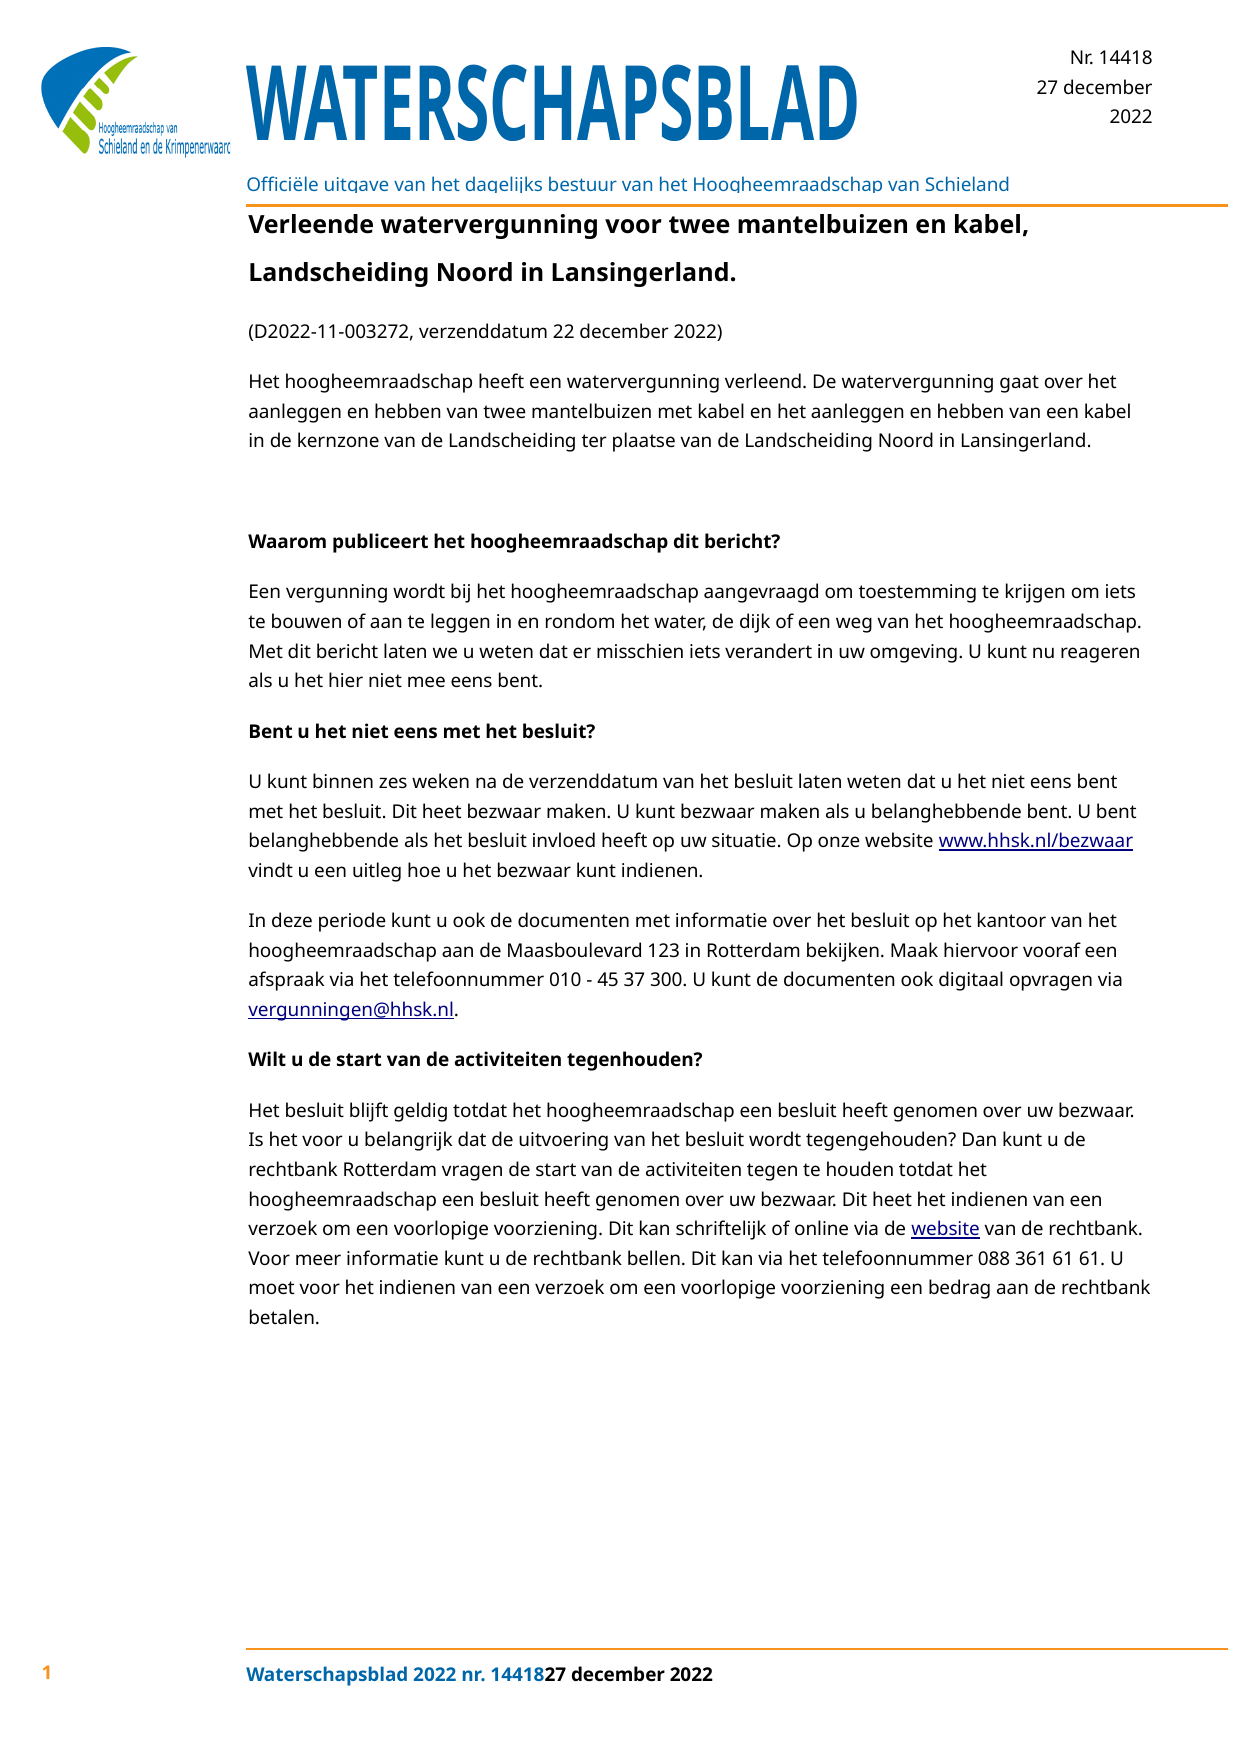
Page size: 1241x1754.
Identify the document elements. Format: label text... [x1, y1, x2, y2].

text Verleende watervergunning voor twee mantelbuizen en kabel, Landscheiding Noord in Lansingerland. [248, 207, 1152, 288]
text Het besluit blijft geldig totdat het hoogheemraadschap een besluit heeft genomen over uw bezwaar. Is het voor u belangrijk dat de uitvoering van het besluit wordt tegengehouden? Dan kunt u de rechtbank Rotterdam vragen de start van de activiteiten tegen te houden totdat het hoogheemraadschap een besluit heeft genomen over uw bezwaar. Dit heet het indienen van een verzoek om een voorlopige voorziening. Dit kan schriftelijk of online via de website van de rechtbank. Voor meer informatie kunt u de rechtbank bellen. Dit kan via het telefoonnummer 088 361 61 61. U moet voor het indienen van een verzoek om een voorlopige voorziening een bedrag aan de rechtbank betalen. [248, 1097, 1152, 1330]
text In deze periode kunt u ook de documenten met informatie over het besluit op het kantoor van het hoogheemraadschap aan de Maasboulevard 123 in Rotterdam bekijken. Maak hiervoor vooraf een afspraak via het telefoonnummer 010 - 45 37 300. U kunt de documenten ook digitaal opvragen via vergunningen@hhsk.nl. [248, 907, 1152, 1022]
picture [41, 47, 231, 172]
text Een vergunning wordt bij het hoogheemraadschap aangevraagd om toestemming te krijgen om iets te bouwen of aan te leggen in en rondom het water, de dijk of een weg van het hoogheemraadschap. Met dit bericht laten we u weten dat er misschien iets verandert in uw omgeving. U kunt nu reageren als u het hier niet mee eens bent. [248, 579, 1152, 693]
text Waarom publiceert het hoogheemraadschap dit bericht? [248, 528, 1152, 554]
text Wilt u de start van de activiteiten tegenhouden? [248, 1047, 1152, 1072]
text U kunt binnen zes weken na de verzenddatum van het besluit laten weten dat u het niet eens bent met het besluit. Dit heet bezwaar maken. U kunt bezwaar maken als u belanghebbende bent. U bent belanghebbende als het besluit invloed heeft op uw situatie. Op onze website www.hhsk.nl/bezwaar vindt u een uitleg hoe u het bezwaar kunt indienen. [248, 768, 1152, 883]
text (D2022-11-003272, verzenddatum 22 december 2022) [248, 318, 1152, 344]
text Bent u het niet eens met het besluit? [248, 718, 1152, 744]
text Het hoogheemraadschap heeft een watervergunning verleend. De watervergunning gaat over het aanleggen en hebben van twee mantelbuizen met kabel en het aanleggen en hebben van een kabel in de kernzone van de Landscheiding ter plaatse van de Landscheiding Noord in Lansingerland. [248, 368, 1152, 453]
